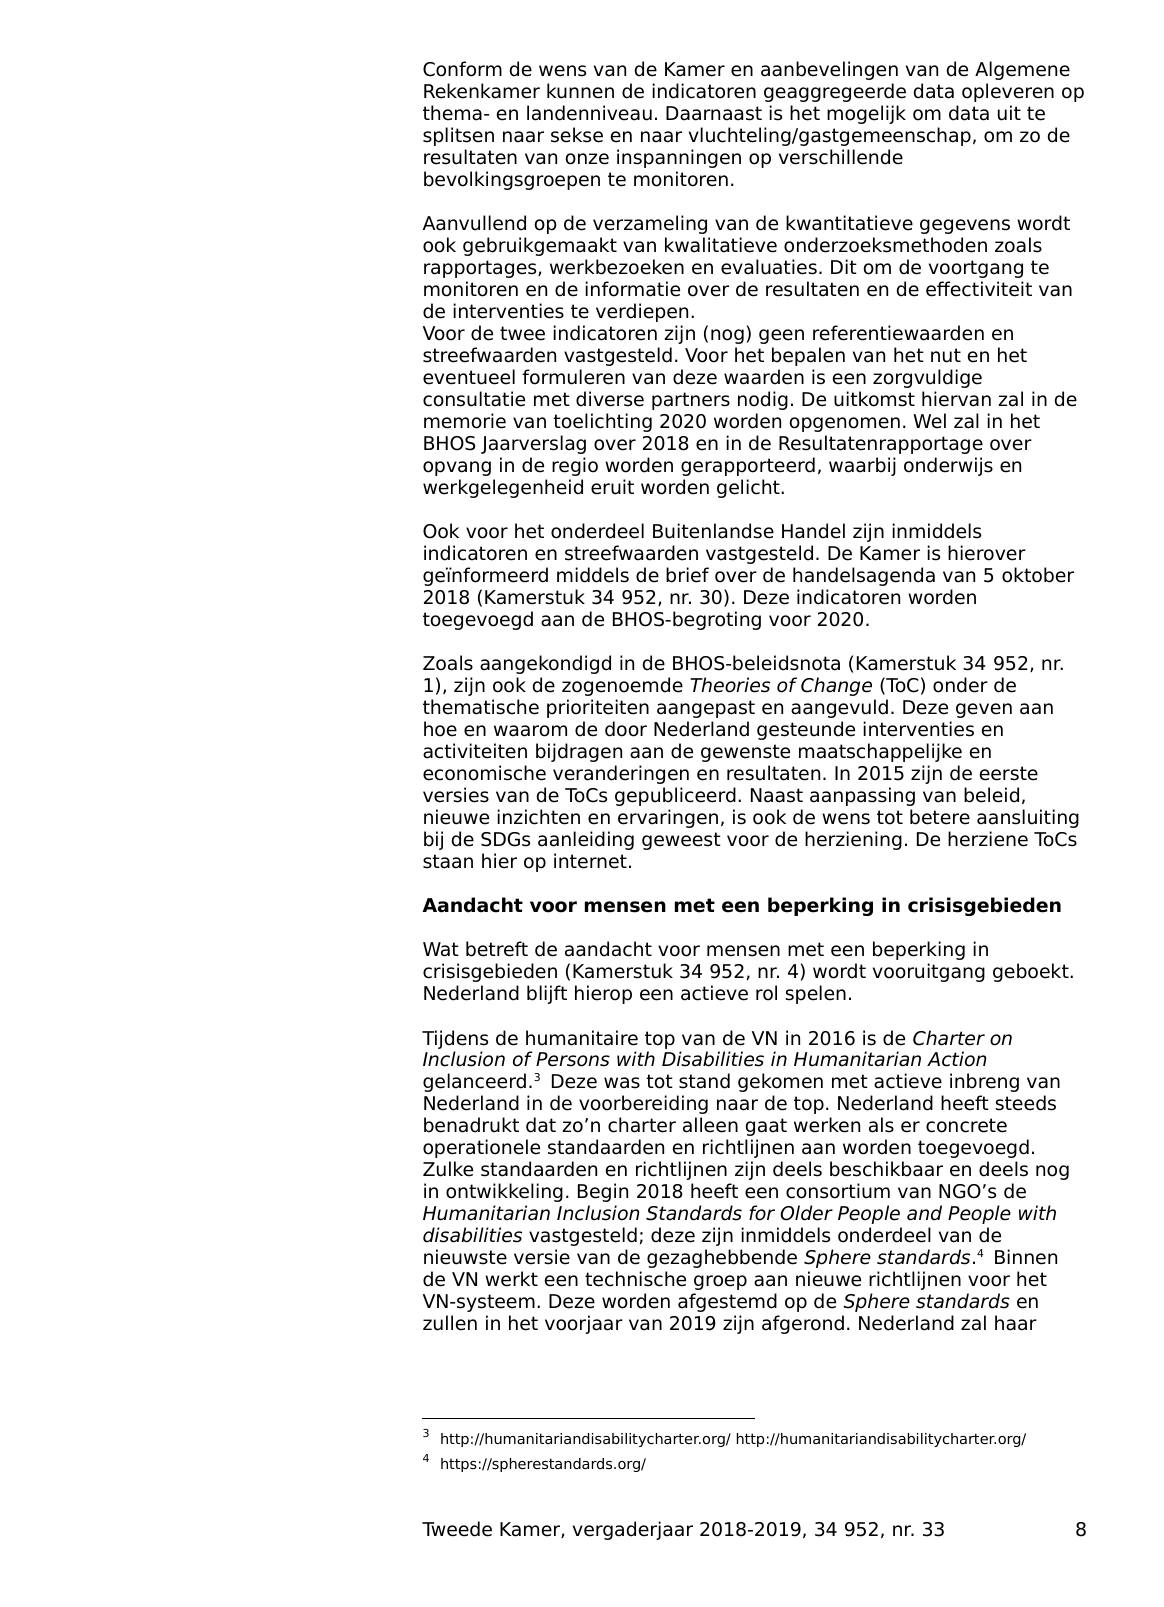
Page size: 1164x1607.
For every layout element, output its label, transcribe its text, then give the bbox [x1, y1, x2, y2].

text Voor de twee indicatoren zijn (nog) geen referentiewaarden en streefwaarden vastgesteld. Voor het bepalen van het nut en het eventueel formuleren van deze waarden is een zorgvuldige consultatie met diverse partners nodig. De uitkomst hiervan zal in de memorie van toelichting 2020 worden opgenomen. Wel zal in het BHOS Jaarverslag over 2018 en in de Resultatenrapportage over opvang in de regio worden gerapporteerd, waarbij onderwijs en werkgelegenheid eruit worden gelicht. [422, 323, 1087, 499]
text Zoals aangekondigd in de BHOS-beleidsnota (Kamerstuk 34 952, nr. 1), zijn ook de zogenoemde Theories of Change (ToC) onder de thematische prioriteiten aangepast en aangevuld. Deze geven aan hoe en waarom de door Nederland gesteunde interventies en activiteiten bijdragen aan de gewenste maatschappelijke en economische veranderingen en resultaten. In 2015 zijn de eerste versies van de ToCs gepubliceerd. Naast aanpassing van beleid, nieuwe inzichten en ervaringen, is ook de wens tot betere aansluiting bij de SDGs aanleiding geweest voor de herziening. De herziene ToCs staan hier op internet. [422, 653, 1087, 873]
text http://humanitariandisabilitycharter.org/ http://humanitariandisabilitycharter.org/ [422, 1427, 1087, 1449]
text Wat betreft de aandacht voor mensen met een beperking in crisisgebieden (Kamerstuk 34 952, nr. 4) wordt vooruitgang geboekt. Nederland blijft hierop een actieve rol spelen. [422, 939, 1087, 1005]
text Aanvullend op de verzameling van de kwantitatieve gegevens wordt ook gebruikgemaakt van kwalitatieve onderzoeksmethoden zoals rapportages, werkbezoeken en evaluaties. Dit om de voortgang te monitoren en de informatie over de resultaten en de effectiviteit van de interventies te verdiepen. [422, 213, 1087, 323]
subtitle Aandacht voor mensen met een beperking in crisisgebieden [422, 895, 1087, 917]
text Tijdens de humanitaire top van de VN in 2016 is de Charter on Inclusion of Persons with Disabilities in Humanitarian Action gelanceerd. Deze was tot stand gekomen met actieve inbreng van Nederland in de voorbereiding naar de top. Nederland heeft steeds benadrukt dat zo’n charter alleen gaat werken als er concrete operationele standaarden en richtlijnen aan worden toegevoegd. Zulke standaarden en richtlijnen zijn deels beschikbaar en deels nog in ontwikkeling. Begin 2018 heeft een consortium van NGO’s de Humanitarian Inclusion Standards for Older People and People with disabilities vastgesteld; deze zijn inmiddels onderdeel van de nieuwste versie van de gezaghebbende Sphere standards. Binnen de VN werkt een technische groep aan nieuwe richtlijnen voor het VN-systeem. Deze worden afgestemd op de Sphere standards en zullen in het voorjaar van 2019 zijn afgerond. Nederland zal haar [422, 1027, 1087, 1335]
text https://spherestandards.org/ [422, 1452, 1087, 1474]
text Conform de wens van de Kamer en aanbevelingen van de Algemene Rekenkamer kunnen de indicatoren geaggregeerde data opleveren op thema- en landenniveau. Daarnaast is het mogelijk om data uit te splitsen naar sekse en naar vluchteling/gastgemeenschap, om zo de resultaten van onze inspanningen op verschillende bevolkingsgroepen te monitoren. [422, 59, 1087, 191]
text Ook voor het onderdeel Buitenlandse Handel zijn inmiddels indicatoren en streefwaarden vastgesteld. De Kamer is hierover geïnformeerd middels de brief over de handelsagenda van 5 oktober 2018 (Kamerstuk 34 952, nr. 30). Deze indicatoren worden toegevoegd aan de BHOS-begroting voor 2020. [422, 521, 1087, 631]
